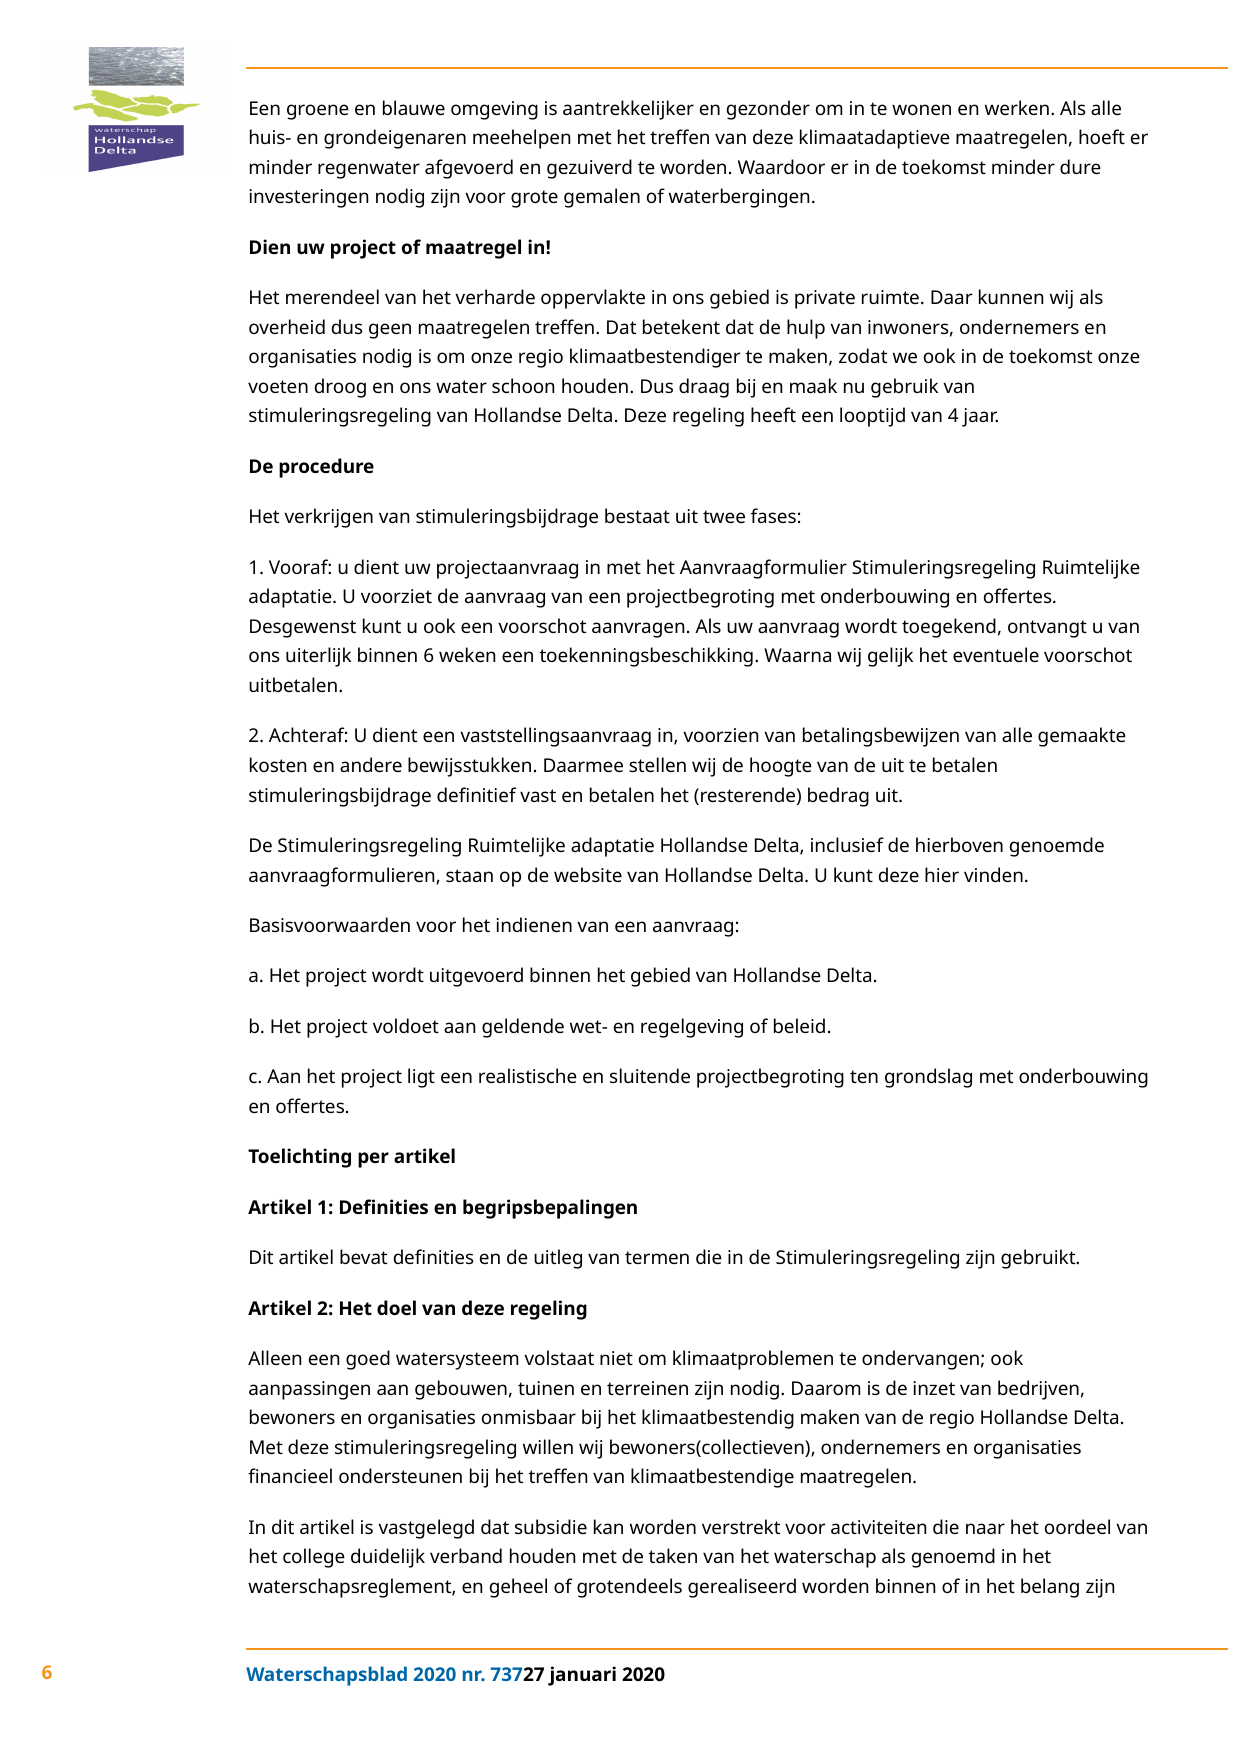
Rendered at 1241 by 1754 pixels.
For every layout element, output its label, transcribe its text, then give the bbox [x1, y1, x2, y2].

text Toelichting per artikel [248, 1143, 1152, 1169]
text Het verkrijgen van stimuleringsbijdrage bestaat uit twee fases: [248, 503, 1152, 529]
text 2. Achteraf: U dient een vaststellingsaanvraag in, voorzien van betalingsbewijzen van alle gemaakte kosten en andere bewijsstukken. Daarmee stellen wij de hoogte van de uit te betalen stimuleringsbijdrage definitief vast en betalen het (resterende) bedrag uit. [248, 723, 1152, 808]
text In dit artikel is vastgelegd dat subsidie kan worden verstrekt voor activiteiten die naar het oordeel van het college duidelijk verband houden met de taken van het waterschap als genoemd in het waterschapsreglement, en geheel of grotendeels gerealiseerd worden binnen of in het belang zijn [248, 1514, 1152, 1599]
text Alleen een goed watersysteem volstaat niet om klimaatproblemen te ondervangen; ook aanpassingen aan gebouwen, tuinen en terreinen zijn nodig. Daarom is de inzet van bedrijven, bewoners en organisaties onmisbaar bij het klimaatbestendig maken van de regio Hollandse Delta. Met deze stimuleringsregeling willen wij bewoners(collectieven), ondernemers en organisaties financieel ondersteunen bij het treffen van klimaatbestendige maatregelen. [248, 1345, 1152, 1489]
text Een groene en blauwe omgeving is aantrekkelijker en gezonder om in te wonen en werken. Als alle huis- en grondeigenaren meehelpen met het treffen van deze klimaatadaptieve maatregelen, hoeft er minder regenwater afgevoerd en gezuiverd te worden. Waardoor er in de toekomst minder dure investeringen nodig zijn voor grote gemalen of waterbergingen. [248, 95, 1152, 209]
text Artikel 2: Het doel van deze regeling [248, 1295, 1152, 1321]
text Dit artikel bevat definities en de uitleg van termen die in de Stimuleringsregeling zijn gebruikt. [248, 1244, 1152, 1270]
text De procedure [248, 453, 1152, 479]
text Basisvoorwaarden voor het indienen van een aanvraag: [248, 912, 1152, 938]
picture [41, 47, 231, 172]
text Dien uw project of maatregel in! [248, 234, 1152, 260]
text Artikel 1: Definities en begripsbepalingen [248, 1194, 1152, 1220]
text a. Het project wordt uitgevoerd binnen het gebied van Hollandse Delta. [248, 963, 1152, 988]
text b. Het project voldoet aan geldende wet- en regelgeving of beleid. [248, 1013, 1152, 1039]
text c. Aan het project ligt een realistische en sluitende projectbegroting ten grondslag met onderbouwing en offertes. [248, 1063, 1152, 1119]
text De Stimuleringsregeling Ruimtelijke adaptatie Hollandse Delta, inclusief de hierboven genoemde aanvraagformulieren, staan op de website van Hollandse Delta. U kunt deze hier vinden. [248, 832, 1152, 888]
text 1. Vooraf: u dient uw projectaanvraag in met het Aanvraagformulier Stimuleringsregeling Ruimtelijke adaptatie. U voorziet de aanvraag van een projectbegroting met onderbouwing en offertes. Desgewenst kunt u ook een voorschot aanvragen. Als uw aanvraag wordt toegekend, ontvangt u van ons uiterlijk binnen 6 weken een toekenningsbeschikking. Waarna wij gelijk het eventuele voorschot uitbetalen. [248, 554, 1152, 698]
text Het merendeel van het verharde oppervlakte in ons gebied is private ruimte. Daar kunnen wij als overheid dus geen maatregelen treffen. Dat betekent dat de hulp van inwoners, ondernemers en organisaties nodig is om onze regio klimaatbestendiger te maken, zodat we ook in de toekomst onze voeten droog en ons water schoon houden. Dus draag bij en maak nu gebruik van stimuleringsregeling van Hollandse Delta. Deze regeling heeft een looptijd van 4 jaar. [248, 284, 1152, 428]
